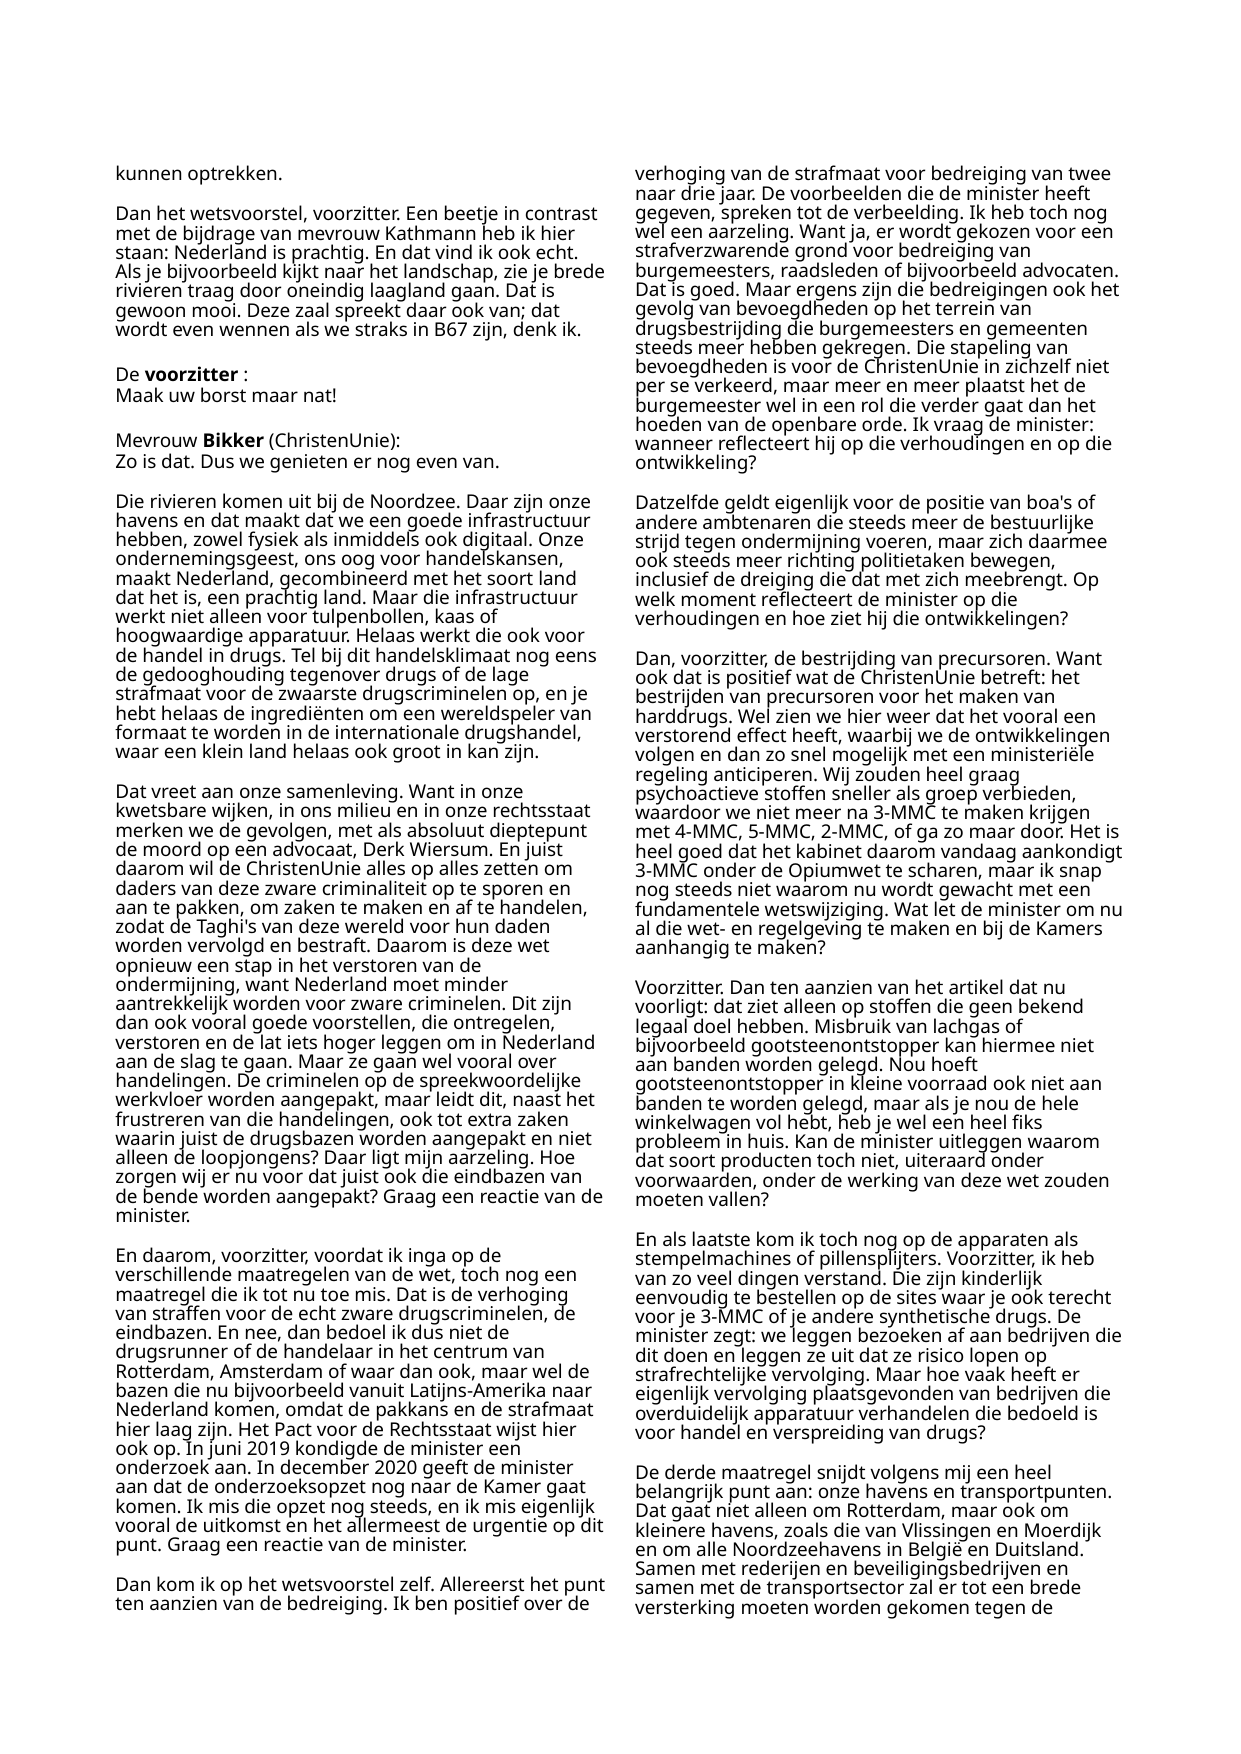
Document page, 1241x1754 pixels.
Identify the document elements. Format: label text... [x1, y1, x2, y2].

text Datzelfde geldt eigenlijk voor de positie van boa's of andere ambtenaren die steeds meer de bestuurlijke strijd tegen ondermijning voeren, maar zich daarmee ook steeds meer richting politietaken bewegen, inclusief de dreiging die dat met zich meebrengt. Op welk moment reflecteert de minister op die verhoudingen en hoe ziet hij die ontwikkelingen? [635, 494, 1125, 629]
text En daarom, voorzitter, voordat ik inga op de verschillende maatregelen van de wet, toch nog een maatregel die ik tot nu toe mis. Dat is de verhoging van straffen voor de echt zware drugscriminelen, de eindbazen. En nee, dan bedoel ik dus niet de drugsrunner of de handelaar in het centrum van Rotterdam, Amsterdam of waar dan ook, maar wel de bazen die nu bijvoorbeeld vanuit Latijns-Amerika naar Nederland komen, omdat de pakkans en de strafmaat hier laag zijn. Het Pact voor de Rechtsstaat wijst hier ook op. In juni 2019 kondigde de minister een onderzoek aan. In december 2020 geeft de minister aan dat de onderzoeksopzet nog naar de Kamer gaat komen. Ik mis die opzet nog steeds, en ik mis eigenlijk vooral de uitkomst en het allermeest de urgentie op dit punt. Graag een reactie van de minister. [115, 1247, 605, 1555]
text Dat vreet aan onze samenleving. Want in onze kwetsbare wijken, in ons milieu en in onze rechtsstaat merken we de gevolgen, met als absoluut dieptepunt de moord op een advocaat, Derk Wiersum. En juist daarom wil de ChristenUnie alles op alles zetten om daders van deze zware criminaliteit op te sporen en aan te pakken, om zaken te maken en af te handelen, zodat de Taghi's van deze wereld voor hun daden worden vervolgd en bestraft. Daarom is deze wet opnieuw een stap in het verstoren van de ondermijning, want Nederland moet minder aantrekkelijk worden voor zware criminelen. Dit zijn dan ook vooral goede voorstellen, die ontregelen, verstoren en de lat iets hoger leggen om in Nederland aan de slag te gaan. Maar ze gaan wel vooral over handelingen. De criminelen op de spreekwoordelijke werkvloer worden aangepakt, maar leidt dit, naast het frustreren van die handelingen, ook tot extra zaken waarin juist de drugsbazen worden aangepakt en niet alleen de loopjongens? Daar ligt mijn aarzeling. Hoe zorgen wij er nu voor dat juist ook die eindbazen van de bende worden aangepakt? Graag een reactie van de minister. [115, 783, 605, 1226]
text Zo is dat. Dus we genieten er nog even van. [115, 453, 605, 472]
text verhoging van de strafmaat voor bedreiging van twee naar drie jaar. De voorbeelden die de minister heeft gegeven, spreken tot de verbeelding. Ik heb toch nog wel een aarzeling. Want ja, er wordt gekozen voor een strafverzwarende grond voor bedreiging van burgemeesters, raadsleden of bijvoorbeeld advocaten. Dat is goed. Maar ergens zijn die bedreigingen ook het gevolg van bevoegdheden op het terrein van drugsbestrijding die burgemeesters en gemeenten steeds meer hebben gekregen. Die stapeling van bevoegdheden is voor de ChristenUnie in zichzelf niet per se verkeerd, maar meer en meer plaatst het de burgemeester wel in een rol die verder gaat dan het hoeden van de openbare orde. Ik vraag de minister: wanneer reflecteert hij op die verhoudingen en op die ontwikkeling? [635, 165, 1125, 474]
text Mevrouw Bikker (ChristenUnie): [115, 427, 605, 453]
text kunnen optrekken. [115, 165, 605, 184]
text De voorzitter : [115, 361, 605, 387]
text Dan, voorzitter, de bestrijding van precursoren. Want ook dat is positief wat de ChristenUnie betreft: het bestrijden van precursoren voor het maken van harddrugs. Wel zien we hier weer dat het vooral een verstorend effect heeft, waarbij we de ontwikkelingen volgen en dan zo snel mogelijk met een ministeriële regeling anticiperen. Wij zouden heel graag psychoactieve stoffen sneller als groep verbieden, waardoor we niet meer na 3-MMC te maken krijgen met 4-MMC, 5-MMC, 2-MMC, of ga zo maar door. Het is heel goed dat het kabinet daarom vandaag aankondigt 3-MMC onder de Opiumwet te scharen, maar ik snap nog steeds niet waarom nu wordt gewacht met een fundamentele wetswijziging. Wat let de minister om nu al die wet- en regelgeving te maken en bij de Kamers aanhangig te maken? [635, 650, 1125, 958]
text Voorzitter. Dan ten aanzien van het artikel dat nu voorligt: dat ziet alleen op stoffen die geen bekend legaal doel hebben. Misbruik van lachgas of bijvoorbeeld gootsteenontstopper kan hiermee niet aan banden worden gelegd. Nou hoeft gootsteenontstopper in kleine voorraad ook niet aan banden te worden gelegd, maar als je nou de hele winkelwagen vol hebt, heb je wel een heel fiks probleem in huis. Kan de minister uitleggen waarom dat soort producten toch niet, uiteraard onder voorwaarden, onder de werking van deze wet zouden moeten vallen? [635, 979, 1125, 1210]
text Dan het wetsvoorstel, voorzitter. Een beetje in contrast met de bijdrage van mevrouw Kathmann heb ik hier staan: Nederland is prachtig. En dat vind ik ook echt. Als je bijvoorbeeld kijkt naar het landschap, zie je brede rivieren traag door oneindig laagland gaan. Dat is gewoon mooi. Deze zaal spreekt daar ook van; dat wordt even wennen als we straks in B67 zijn, denk ik. [115, 205, 605, 340]
text De derde maatregel snijdt volgens mij een heel belangrijk punt aan: onze havens en transportpunten. Dat gaat niet alleen om Rotterdam, maar ook om kleinere havens, zoals die van Vlissingen en Moerdijk en om alle Noordzeehavens in België en Duitsland. Samen met rederijen en beveiligingsbedrijven en samen met de transportsector zal er tot een brede versterking moeten worden gekomen tegen de [635, 1464, 1125, 1618]
text Maak uw borst maar nat! [115, 387, 605, 406]
text Die rivieren komen uit bij de Noordzee. Daar zijn onze havens en dat maakt dat we een goede infrastructuur hebben, zowel fysiek als inmiddels ook digitaal. Onze ondernemingsgeest, ons oog voor handelskansen, maakt Nederland, gecombineerd met het soort land dat het is, een prachtig land. Maar die infrastructuur werkt niet alleen voor tulpenbollen, kaas of hoogwaardige apparatuur. Helaas werkt die ook voor de handel in drugs. Tel bij dit handelsklimaat nog eens de gedooghouding tegenover drugs of de lage strafmaat voor de zwaarste drugscriminelen op, en je hebt helaas de ingrediënten om een wereldspeler van formaat te worden in de internationale drugshandel, waar een klein land helaas ook groot in kan zijn. [115, 493, 605, 762]
text En als laatste kom ik toch nog op de apparaten als stempelmachines of pillensplijters. Voorzitter, ik heb van zo veel dingen verstand. Die zijn kinderlijk eenvoudig te bestellen op de sites waar je ook terecht voor je 3-MMC of je andere synthetische drugs. De minister zegt: we leggen bezoeken af aan bedrijven die dit doen en leggen ze uit dat ze risico lopen op strafrechtelijke vervolging. Maar hoe vaak heeft er eigenlijk vervolging plaatsgevonden van bedrijven die overduidelijk apparatuur verhandelen die bedoeld is voor handel en verspreiding van drugs? [635, 1231, 1125, 1443]
text Dan kom ik op het wetsvoorstel zelf. Allereerst het punt ten aanzien van de bedreiging. Ik ben positief over de [115, 1576, 605, 1615]
